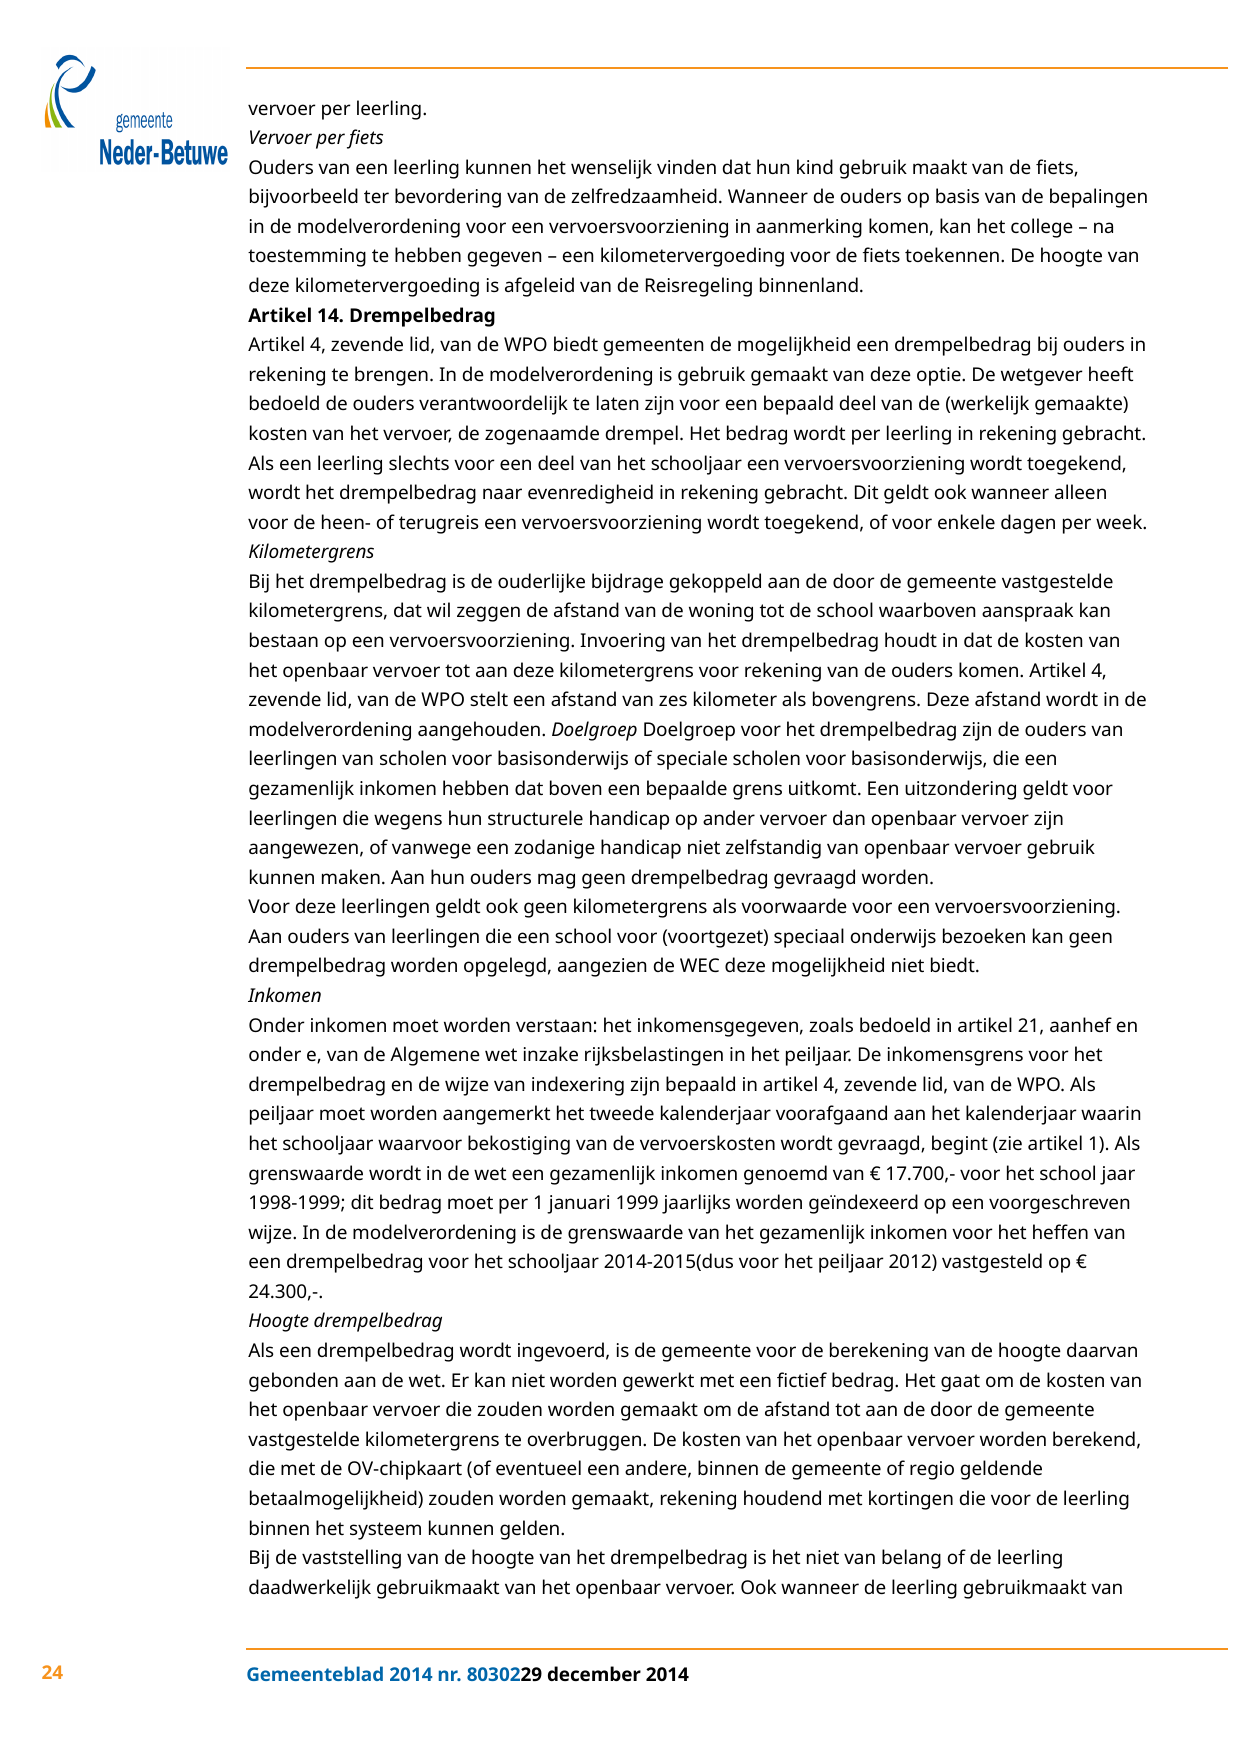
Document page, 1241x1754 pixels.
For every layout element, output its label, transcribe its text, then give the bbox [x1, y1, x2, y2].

text Kilometergrens [248, 538, 1152, 564]
text Als een drempelbedrag wordt ingevoerd, is de gemeente voor de berekening van de hoogte daarvan gebonden aan de wet. Er kan niet worden gewerkt met een fictief bedrag. Het gaat om de kosten van het openbaar vervoer die zouden worden gemaakt om de afstand tot aan de door de gemeente vastgestelde kilometergrens te overbruggen. De kosten van het openbaar vervoer worden berekend, die met de OV-chipkaart (of eventueel een andere, binnen de gemeente of regio geldende betaalmogelijkheid) zouden worden gemaakt, rekening houdend met kortingen die voor de leerling binnen het systeem kunnen gelden. [248, 1337, 1152, 1541]
text Bij de vaststelling van de hoogte van het drempelbedrag is het niet van belang of de leerling daadwerkelijk gebruikmaakt van het openbaar vervoer. Ook wanneer de leerling gebruikmaakt van [248, 1544, 1152, 1600]
text Voor deze leerlingen geldt ook geen kilometergrens als voorwaarde voor een vervoersvoorziening. Aan ouders van leerlingen die een school voor (voortgezet) speciaal onderwijs bezoeken kan geen drempelbedrag worden opgelegd, aangezien de WEC deze mogelijkheid niet biedt. [248, 893, 1152, 978]
text Ouders van een leerling kunnen het wenselijk vinden dat hun kind gebruik maakt van de fiets, bijvoorbeeld ter bevordering van de zelfredzaamheid. Wanneer de ouders op basis van de bepalingen in de modelverordening voor een vervoersvoorziening in aanmerking komen, kan het college – na toestemming te hebben gegeven – een kilometervergoeding voor de fiets toekennen. De hoogte van deze kilometervergoeding is afgeleid van de Reisregeling binnenland. [248, 154, 1152, 298]
text Artikel 4, zevende lid, van de WPO biedt gemeenten de mogelijkheid een drempelbedrag bij ouders in rekening te brengen. In de modelverordening is gebruik gemaakt van deze optie. De wetgever heeft bedoeld de ouders verantwoordelijk te laten zijn voor een bepaald deel van de (werkelijk gemaakte) kosten van het vervoer, de zogenaamde drempel. Het bedrag wordt per leerling in rekening gebracht. Als een leerling slechts voor een deel van het schooljaar een vervoersvoorziening wordt toegekend, wordt het drempelbedrag naar evenredigheid in rekening gebracht. Dit geldt ook wanneer alleen voor de heen- of terugreis een vervoersvoorziening wordt toegekend, of voor enkele dagen per week. [248, 331, 1152, 535]
text Vervoer per fiets [248, 124, 1152, 150]
text Inkomen [248, 982, 1152, 1008]
text Hoogte drempelbedrag [248, 1308, 1152, 1333]
text Onder inkomen moet worden verstaan: het inkomensgegeven, zoals bedoeld in artikel 21, aanhef en onder e, van de Algemene wet inzake rijksbelastingen in het peiljaar. De inkomensgrens voor het drempelbedrag en de wijze van indexering zijn bepaald in artikel 4, zevende lid, van de WPO. Als peiljaar moet worden aangemerkt het tweede kalenderjaar voorafgaand aan het kalenderjaar waarin het schooljaar waarvoor bekostiging van de vervoerskosten wordt gevraagd, begint (zie artikel 1). Als grenswaarde wordt in de wet een gezamenlijk inkomen genoemd van € 17.700,- voor het school jaar 1998-1999; dit bedrag moet per 1 januari 1999 jaarlijks worden geïndexeerd op een voorgeschreven wijze. In de modelverordening is de grenswaarde van het gezamenlijk inkomen voor het heffen van een drempelbedrag voor het schooljaar 2014-2015(dus voor het peiljaar 2012) vastgesteld op € 24.300,-. [248, 1012, 1152, 1304]
text Artikel 14. Drempelbedrag [248, 302, 1152, 328]
picture [41, 47, 231, 172]
text vervoer per leerling. [248, 95, 1152, 121]
text Bij het drempelbedrag is de ouderlijke bijdrage gekoppeld aan de door de gemeente vastgestelde kilometergrens, dat wil zeggen de afstand van de woning tot de school waarboven aanspraak kan bestaan op een vervoersvoorziening. Invoering van het drempelbedrag houdt in dat de kosten van het openbaar vervoer tot aan deze kilometergrens voor rekening van de ouders komen. Artikel 4, zevende lid, van de WPO stelt een afstand van zes kilometer als bovengrens. Deze afstand wordt in de modelverordening aangehouden. Doelgroep Doelgroep voor het drempelbedrag zijn de ouders van leerlingen van scholen voor basisonderwijs of speciale scholen voor basisonderwijs, die een gezamenlijk inkomen hebben dat boven een bepaalde grens uitkomt. Een uitzondering geldt voor leerlingen die wegens hun structurele handicap op ander vervoer dan openbaar vervoer zijn aangewezen, of vanwege een zodanige handicap niet zelfstandig van openbaar vervoer gebruik kunnen maken. Aan hun ouders mag geen drempelbedrag gevraagd worden. [248, 568, 1152, 890]
